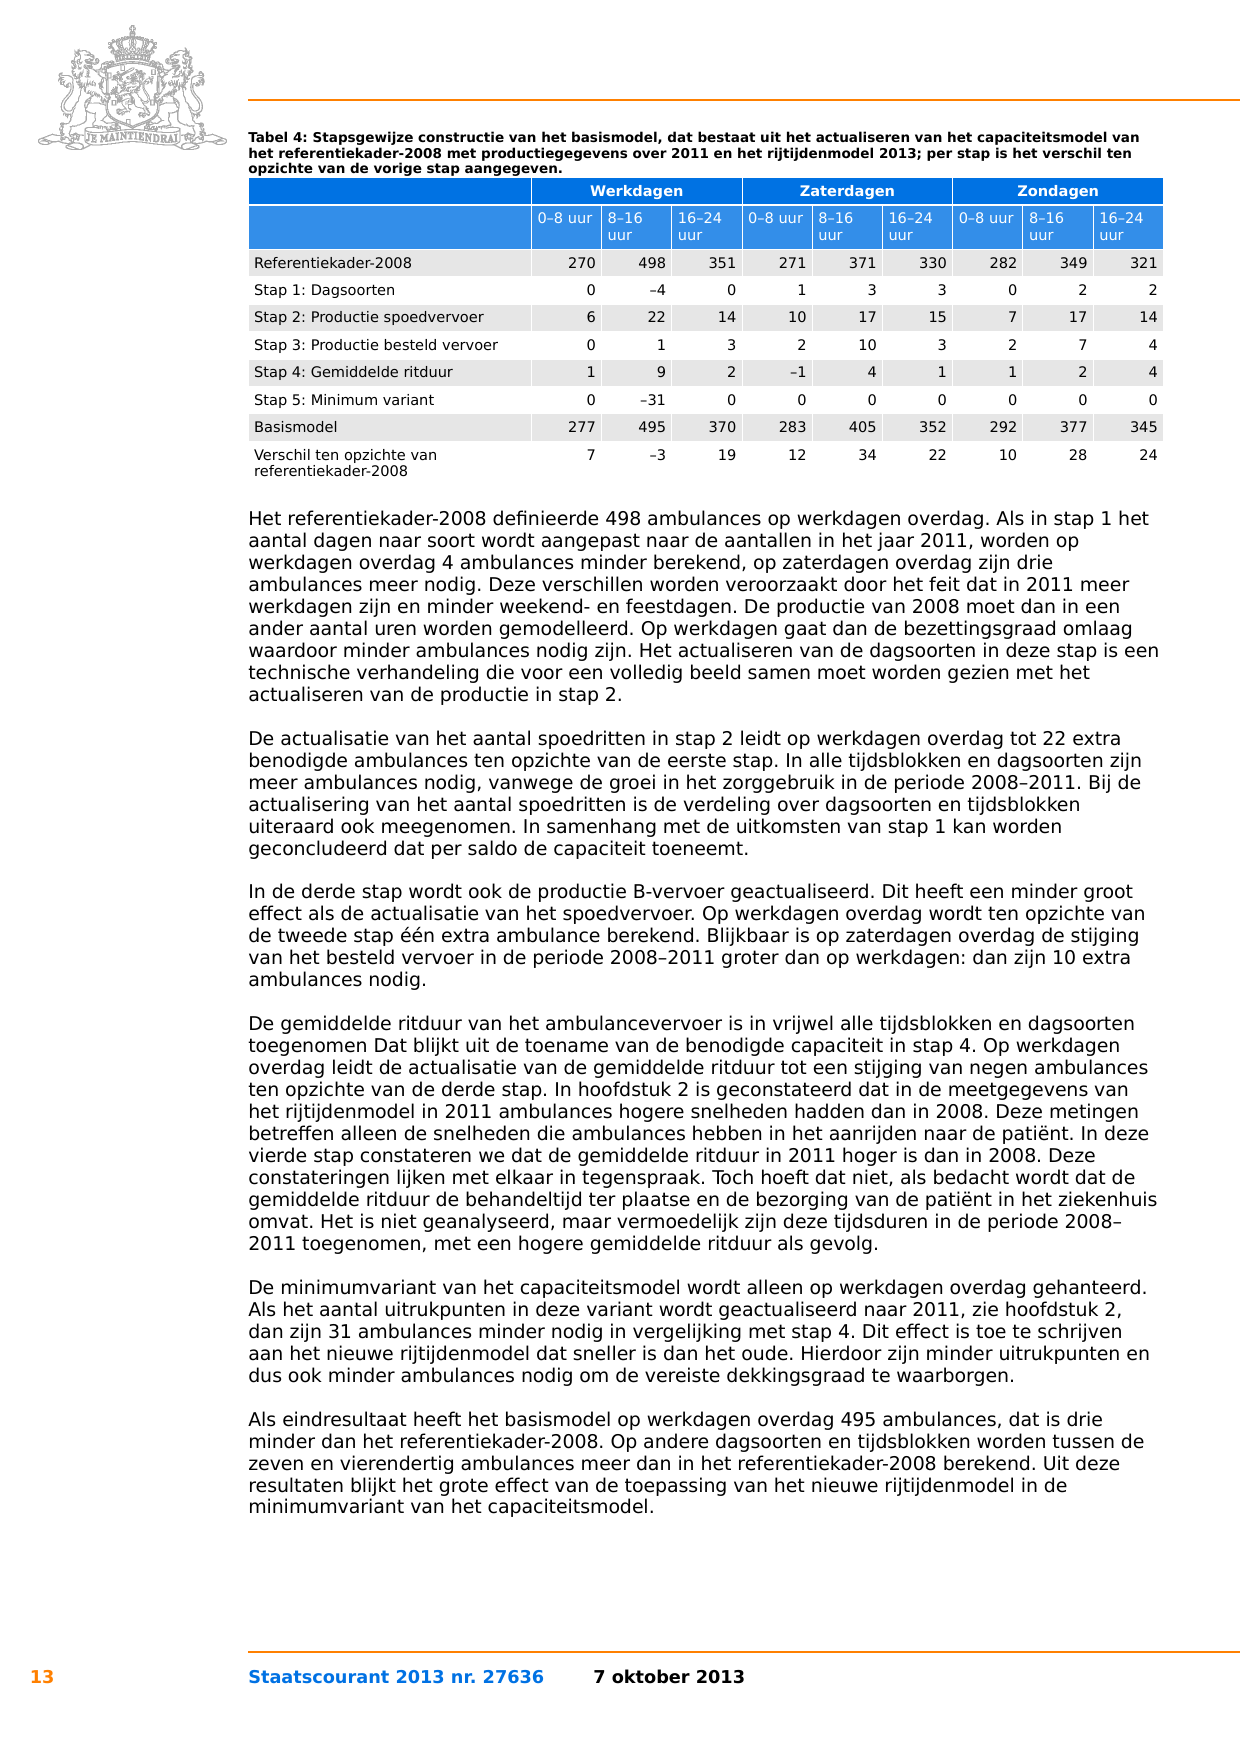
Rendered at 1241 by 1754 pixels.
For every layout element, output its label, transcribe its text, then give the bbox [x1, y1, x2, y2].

table_cell 9 [602, 360, 671, 386]
table_cell 0 [672, 387, 742, 413]
text De gemiddelde ritduur van het ambulancevervoer is in vrijwel alle tijdsblokken en dagsoorten toegenomen Dat blijkt uit de toename van de benodigde capaciteit in stap 4. Op werkdagen overdag leidt de actualisatie van de gemiddelde ritduur tot een stijging van negen ambulances ten opzichte van de derde stap. In hoofdstuk 2 is geconstateerd dat in de meetgegevens van het rijtijdenmodel in 2011 ambulances hogere snelheden hadden dan in 2008. Deze metingen betreffen alleen de snelheden die ambulances hebben in het aanrijden naar de patiënt. In deze vierde stap constateren we dat de gemiddelde ritduur in 2011 hoger is dan in 2008. Deze constateringen lijken met elkaar in tegenspraak. Toch hoeft dat niet, als bedacht wordt dat de gemiddelde ritduur de behandeltijd ter plaatse en de bezorging van de patiënt in het ziekenhuis omvat. Het is niet geanalyseerd, maar vermoedelijk zijn deze tijdsduren in de periode 2008–2011 toegenomen, met een hogere gemiddelde ritduur als gevolg. [248, 1013, 1163, 1255]
table_cell 371 [813, 250, 882, 276]
text In de derde stap wordt ook de productie B-vervoer geactualiseerd. Dit heeft een minder groot effect als de actualisatie van het spoedvervoer. Op werkdagen overdag wordt ten opzichte van de tweede stap één extra ambulance berekend. Blijkbaar is op zaterdagen overdag de stijging van het besteld vervoer in de periode 2008–2011 groter dan op werkdagen: dan zijn 10 extra ambulances nodig. [248, 881, 1163, 991]
table_cell 2 [953, 332, 1022, 358]
table_cell 10 [743, 305, 812, 331]
table_cell 498 [602, 250, 671, 276]
table_cell 1 [602, 332, 671, 358]
table_cell 0 [532, 387, 601, 413]
table_cell 28 [1023, 442, 1093, 485]
table_cell 282 [953, 250, 1022, 276]
table_cell 283 [743, 414, 812, 441]
table_cell 17 [813, 305, 882, 331]
table_cell 2 [743, 332, 812, 358]
table_cell Stap 5: Minimum variant [249, 387, 531, 413]
table_cell 0 [743, 387, 812, 413]
table_cell 3 [672, 332, 742, 358]
table_cell 8–16 uur [813, 206, 882, 249]
table_cell 2 [1023, 360, 1093, 386]
table_cell 4 [1094, 332, 1163, 358]
table_cell 10 [813, 332, 882, 358]
text De minimumvariant van het capaciteitsmodel wordt alleen op werkdagen overdag gehanteerd. Als het aantal uitrukpunten in deze variant wordt geactualiseerd naar 2011, zie hoofdstuk 2, dan zijn 31 ambulances minder nodig in vergelijking met stap 4. Dit effect is toe te schrijven aan het nieuwe rijtijdenmodel dat sneller is dan het oude. Hierdoor zijn minder uitrukpunten en dus ook minder ambulances nodig om de vereiste dekkingsgraad te waarborgen. [248, 1277, 1163, 1387]
table_cell Zondagen [953, 178, 1163, 204]
table_cell 1 [883, 360, 952, 386]
table_cell Referentiekader-2008 [249, 250, 531, 276]
table_header Tabel 4: Stapsgewijze constructie van het basismodel, dat bestaat uit het actualiseren van het capaciteitsmodel van het referentiekader-2008 met productiegegevens over 2011 en het rijtijdenmodel 2013; per stap is het verschil ten opzichte van de vorige stap aangegeven. [248, 130, 1163, 177]
table_cell 7 [953, 305, 1022, 331]
table_cell 3 [813, 277, 882, 304]
table_cell 10 [953, 442, 1022, 485]
table_cell 0 [813, 387, 882, 413]
table_cell 34 [813, 442, 882, 485]
table_cell 0–8 uur [532, 206, 601, 249]
table_cell 14 [1094, 305, 1163, 331]
table_cell 14 [672, 305, 742, 331]
table_cell 24 [1094, 442, 1163, 485]
table_cell Basismodel [249, 414, 531, 441]
table_cell 2 [1023, 277, 1093, 304]
table_cell 377 [1023, 414, 1093, 441]
table_cell 19 [672, 442, 742, 485]
table_cell 8–16 uur [602, 206, 671, 249]
table_cell 16–24 uur [883, 206, 952, 249]
table_cell 345 [1094, 414, 1163, 441]
text De actualisatie van het aantal spoedritten in stap 2 leidt op werkdagen overdag tot 22 extra benodigde ambulances ten opzichte van de eerste stap. In alle tijdsblokken en dagsoorten zijn meer ambulances nodig, vanwege de groei in het zorggebruik in de periode 2008–2011. Bij de actualisering van het aantal spoedritten is de verdeling over dagsoorten en tijdsblokken uiteraard ook meegenomen. In samenhang met de uitkomsten van stap 1 kan worden geconcludeerd dat per saldo de capaciteit toeneemt. [248, 728, 1163, 859]
table_cell 0–8 uur [743, 206, 812, 249]
table_cell 4 [1094, 360, 1163, 386]
table_cell 7 [532, 442, 601, 485]
table_cell Stap 3: Productie besteld vervoer [249, 332, 531, 358]
table_cell 8–16 uur [1023, 206, 1093, 249]
table_cell 2 [1094, 277, 1163, 304]
table_cell 330 [883, 250, 952, 276]
table_cell 0 [883, 387, 952, 413]
table_cell 0 [532, 277, 601, 304]
table_cell 495 [602, 414, 671, 441]
table_cell 22 [602, 305, 671, 331]
table_cell Stap 1: Dagsoorten [249, 277, 531, 304]
table_cell 17 [1023, 305, 1093, 331]
table_cell 12 [743, 442, 812, 485]
table_cell Werkdagen [532, 178, 742, 204]
table_cell –4 [602, 277, 671, 304]
table_cell Stap 4: Gemiddelde ritduur [249, 360, 531, 386]
text Het referentiekader-2008 definieerde 498 ambulances op werkdagen overdag. Als in stap 1 het aantal dagen naar soort wordt aangepast naar de aantallen in het jaar 2011, worden op werkdagen overdag 4 ambulances minder berekend, op zaterdagen overdag zijn drie ambulances meer nodig. Deze verschillen worden veroorzaakt door het feit dat in 2011 meer werkdagen zijn en minder weekend- en feestdagen. De productie van 2008 moet dan in een ander aantal uren worden gemodelleerd. Op werkdagen gaat dan de bezettingsgraad omlaag waardoor minder ambulances nodig zijn. Het actualiseren van de dagsoorten in deze stap is een technische verhandeling die voor een volledig beeld samen moet worden gezien met het actualiseren van de productie in stap 2. [248, 508, 1163, 706]
table_cell 22 [883, 442, 952, 485]
table_cell [249, 206, 531, 249]
table_cell 405 [813, 414, 882, 441]
table_cell 16–24 uur [1094, 206, 1163, 249]
table_cell 16–24 uur [672, 206, 742, 249]
table_cell –3 [602, 442, 671, 485]
table_cell 349 [1023, 250, 1093, 276]
table_cell 351 [672, 250, 742, 276]
picture [38, 25, 227, 150]
table_cell 271 [743, 250, 812, 276]
table_cell 1 [953, 360, 1022, 386]
text Als eindresultaat heeft het basismodel op werkdagen overdag 495 ambulances, dat is drie minder dan het referentiekader-2008. Op andere dagsoorten en tijdsblokken worden tussen de zeven en vierendertig ambulances meer dan in het referentiekader-2008 berekend. Uit deze resultaten blijkt het grote effect van de toepassing van het nieuwe rijtijdenmodel in de minimumvariant van het capaciteitsmodel. [248, 1408, 1163, 1518]
table_cell –31 [602, 387, 671, 413]
table_cell 0 [532, 332, 601, 358]
table_cell 370 [672, 414, 742, 441]
table_cell Verschil ten opzichte van referentiekader-2008 [249, 442, 531, 485]
table_cell 0 [1023, 387, 1093, 413]
table_cell 3 [883, 332, 952, 358]
table_cell 0 [1094, 387, 1163, 413]
table_cell 1 [743, 277, 812, 304]
table_cell 6 [532, 305, 601, 331]
table_cell 2 [672, 360, 742, 386]
table_cell 4 [813, 360, 882, 386]
table_cell 352 [883, 414, 952, 441]
table_cell 277 [532, 414, 601, 441]
table_cell 0 [672, 277, 742, 304]
table_cell 270 [532, 250, 601, 276]
table_cell Stap 2: Productie spoedvervoer [249, 305, 531, 331]
table_cell 321 [1094, 250, 1163, 276]
table_cell 15 [883, 305, 952, 331]
table_cell 0–8 uur [953, 206, 1022, 249]
table_cell 292 [953, 414, 1022, 441]
table_cell 7 [1023, 332, 1093, 358]
table_cell [249, 178, 531, 204]
table_cell 0 [953, 277, 1022, 304]
table_cell 1 [532, 360, 601, 386]
table_cell 3 [883, 277, 952, 304]
table_cell –1 [743, 360, 812, 386]
table_cell 0 [953, 387, 1022, 413]
table_cell Zaterdagen [743, 178, 952, 204]
